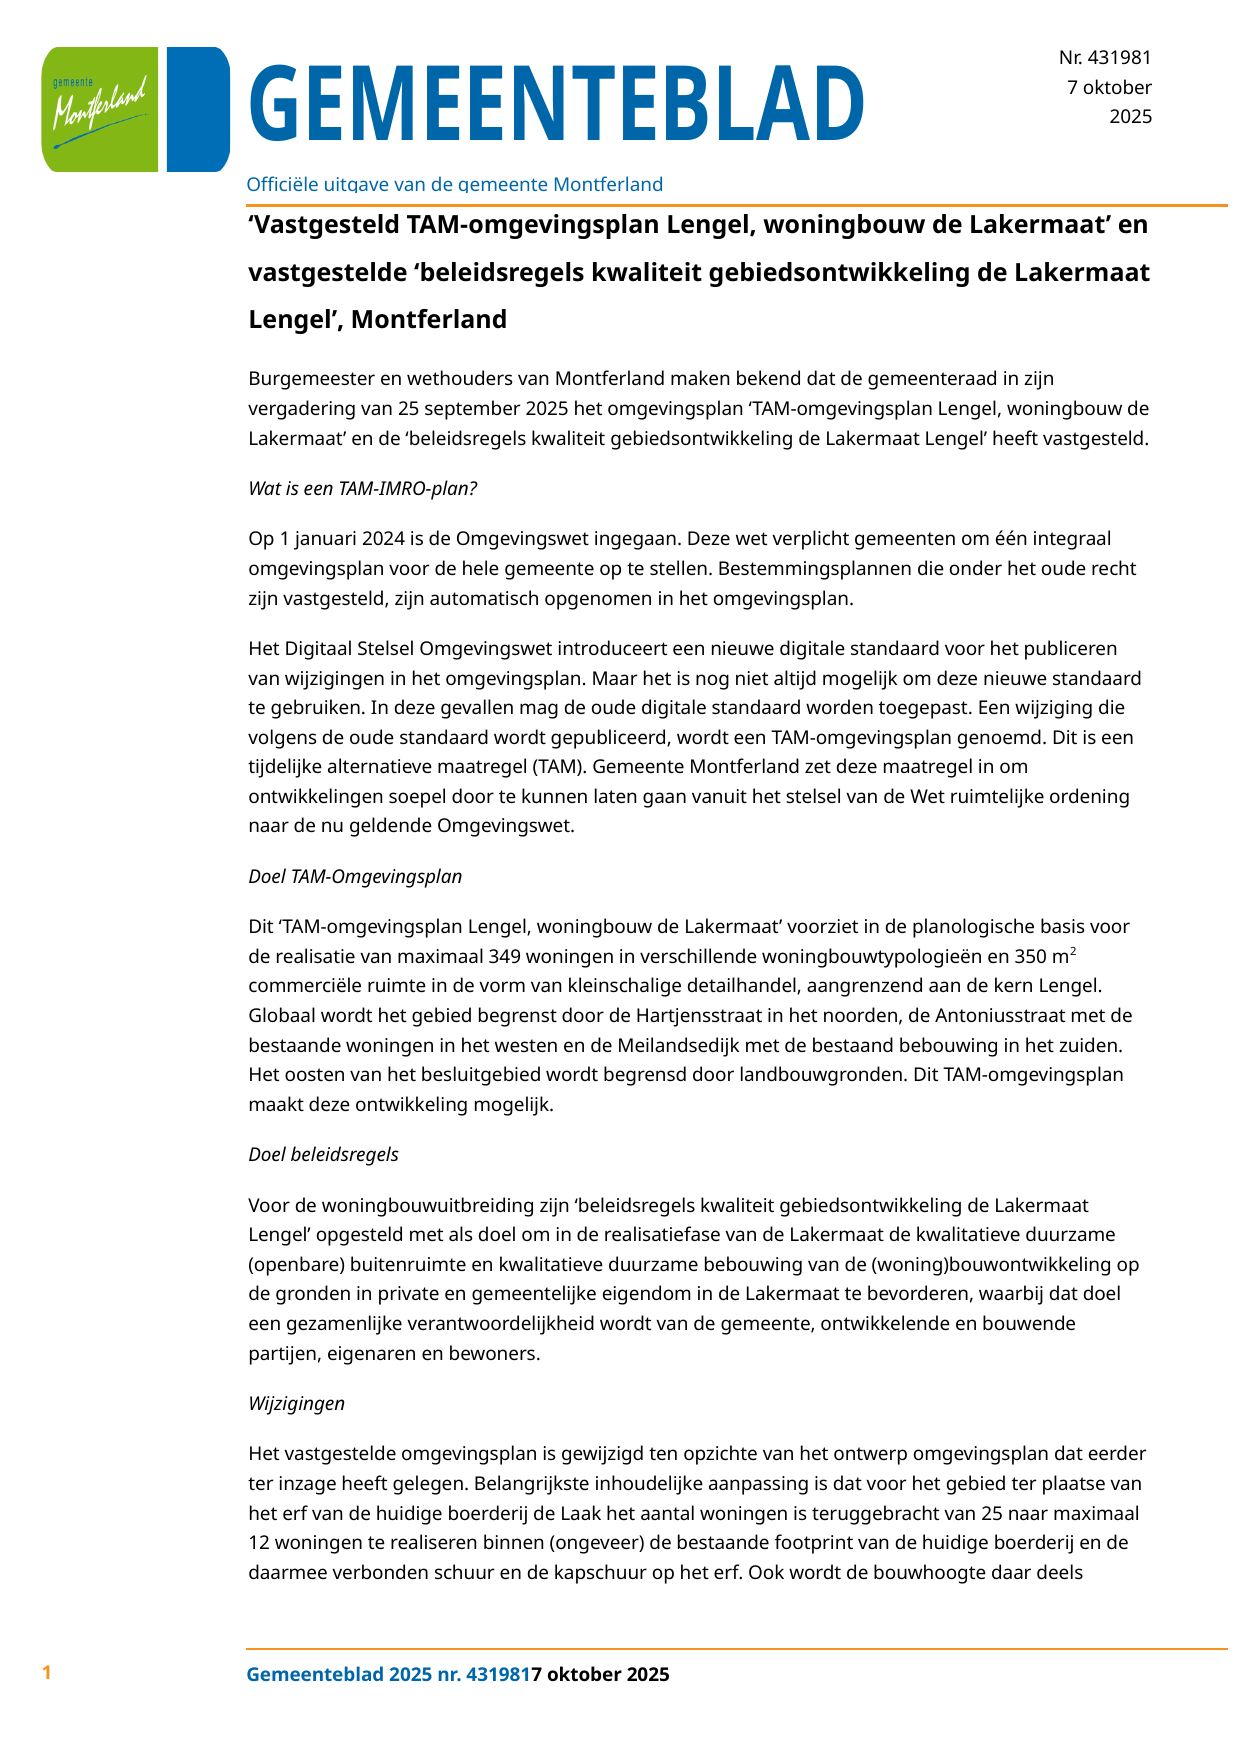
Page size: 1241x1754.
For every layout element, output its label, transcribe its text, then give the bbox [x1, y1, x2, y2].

text Voor de woningbouwuitbreiding zijn ‘beleidsregels kwaliteit gebiedsontwikkeling de Lakermaat Lengel’ opgesteld met als doel om in de realisatiefase van de Lakermaat de kwalitatieve duurzame (openbare) buitenruimte en kwalitatieve duurzame bebouwing van de (woning)bouwontwikkeling op de gronden in private en gemeentelijke eigendom in de Lakermaat te bevorderen, waarbij dat doel een gezamenlijke verantwoordelijkheid wordt van de gemeente, ontwikkelende en bouwende partijen, eigenaren en bewoners. [248, 1192, 1152, 1365]
text Het vastgestelde omgevingsplan is gewijzigd ten opzichte van het ontwerp omgevingsplan dat eerder ter inzage heeft gelegen. Belangrijkste inhoudelijke aanpassing is dat voor het gebied ter plaatse van het erf van de huidige boerderij de Laak het aantal woningen is teruggebracht van 25 naar maximaal 12 woningen te realiseren binnen (ongeveer) de bestaande footprint van de huidige boerderij en de daarmee verbonden schuur en de kapschuur op het erf. Ook wordt de bouwhoogte daar deels [248, 1441, 1152, 1584]
text Burgemeester en wethouders van Montferland maken bekend dat de gemeenteraad in zijn vergadering van 25 september 2025 het omgevingsplan ‘TAM-omgevingsplan Lengel, woningbouw de Lakermaat’ en de ‘beleidsregels kwaliteit gebiedsontwikkeling de Lakermaat Lengel’ heeft vastgesteld. [248, 366, 1152, 450]
text Dit ‘TAM-omgevingsplan Lengel, woningbouw de Lakermaat’ voorziet in de planologische basis voor de realisatie van maximaal 349 woningen in verschillende woningbouwtypologieën en 350 m2 commerciële ruimte in de vorm van kleinschalige detailhandel, aangrenzend aan de kern Lengel. Globaal wordt het gebied begrenst door de Hartjensstraat in het noorden, de Antoniusstraat met de bestaande woningen in het westen en de Meilandsedijk met de bestaand bebouwing in het zuiden. Het oosten van het besluitgebied wordt begrensd door landbouwgronden. Dit TAM-omgevingsplan maakt deze ontwikkeling mogelijk. [248, 913, 1152, 1117]
text Wat is een TAM-IMRO-plan? [248, 475, 1152, 501]
picture [41, 47, 231, 172]
text Het Digitaal Stelsel Omgevingswet introduceert een nieuwe digitale standaard voor het publiceren van wijzigingen in het omgevingsplan. Maar het is nog niet altijd mogelijk om deze nieuwe standaard te gebruiken. In deze gevallen mag de oude digitale standaard worden toegepast. Een wijziging die volgens de oude standaard wordt gepubliceerd, wordt een TAM-omgevingsplan genoemd. Dit is een tijdelijke alternatieve maatregel (TAM). Gemeente Montferland zet deze maatregel in om ontwikkelingen soepel door te kunnen laten gaan vanuit het stelsel van de Wet ruimtelijke ordening naar de nu geldende Omgevingswet. [248, 635, 1152, 838]
text ‘Vastgesteld TAM-omgevingsplan Lengel, woningbouw de Lakermaat’ en vastgestelde ‘beleidsregels kwaliteit gebiedsontwikkeling de Lakermaat Lengel’, Montferland [248, 207, 1152, 336]
text Doel TAM-Omgevingsplan [248, 863, 1152, 889]
text Doel beleidsregels [248, 1141, 1152, 1167]
text Op 1 januari 2024 is de Omgevingswet ingegaan. Deze wet verplicht gemeenten om één integraal omgevingsplan voor de hele gemeente op te stellen. Bestemmingsplannen die onder het oude recht zijn vastgesteld, zijn automatisch opgenomen in het omgevingsplan. [248, 526, 1152, 610]
text Wijzigingen [248, 1390, 1152, 1416]
